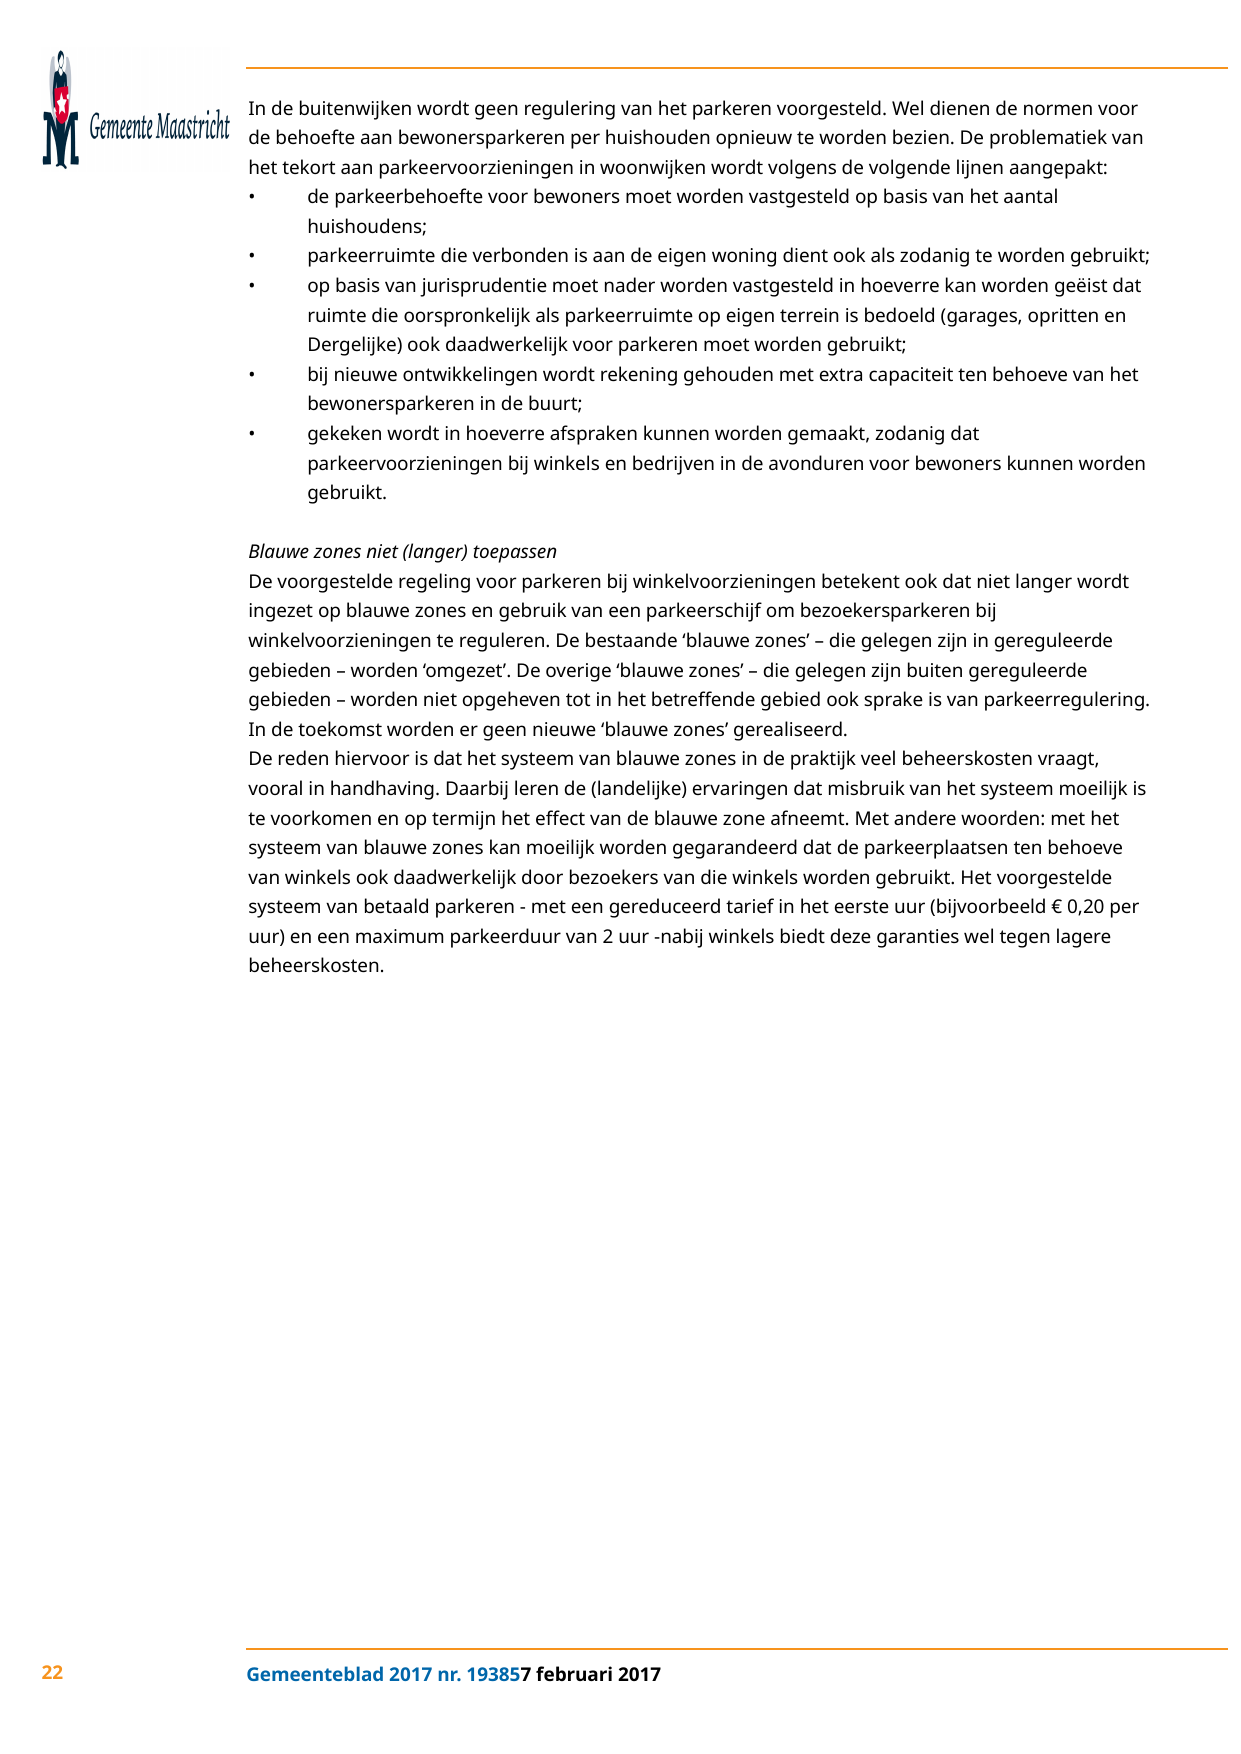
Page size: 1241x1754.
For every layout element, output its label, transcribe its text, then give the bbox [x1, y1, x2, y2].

list gekeken wordt in hoeverre afspraken kunnen worden gemaakt, zodanig dat parkeervoorzieningen bij winkels en bedrijven in de avonduren voor bewoners kunnen worden gebruikt. [248, 420, 1152, 505]
list op basis van jurisprudentie moet nader worden vastgesteld in hoeverre kan worden geëist dat ruimte die oorspronkelijk als parkeerruimte op eigen terrein is bedoeld (garages, opritten en Dergelijke) ook daadwerkelijk voor parkeren moet worden gebruikt; [248, 272, 1152, 357]
text In de buitenwijken wordt geen regulering van het parkeren voorgesteld. Wel dienen de normen voor de behoefte aan bewonersparkeren per huishouden opnieuw te worden bezien. De problematiek van het tekort aan parkeervoorzieningen in woonwijken wordt volgens de volgende lijnen aangepakt: [248, 95, 1152, 180]
list parkeerruimte die verbonden is aan de eigen woning dient ook als zodanig te worden gebruikt; [248, 243, 1152, 268]
list bij nieuwe ontwikkelingen wordt rekening gehouden met extra capaciteit ten behoeve van het bewonersparkeren in de buurt; [248, 361, 1152, 416]
text De voorgestelde regeling voor parkeren bij winkelvoorzieningen betekent ook dat niet langer wordt ingezet op blauwe zones en gebruik van een parkeerschijf om bezoekersparkeren bij winkelvoorzieningen te reguleren. De bestaande ‘blauwe zones’ – die gelegen zijn in gereguleerde gebieden – worden ‘omgezet’. De overige ‘blauwe zones’ – die gelegen zijn buiten gereguleerde gebieden – worden niet opgeheven tot in het betreffende gebied ook sprake is van parkeerregulering. In de toekomst worden er geen nieuwe ‘blauwe zones’ gerealiseerd. [248, 568, 1152, 742]
picture [41, 47, 231, 172]
text De reden hiervoor is dat het systeem van blauwe zones in de praktijk veel beheerskosten vraagt, vooral in handhaving. Daarbij leren de (landelijke) ervaringen dat misbruik van het systeem moeilijk is te voorkomen en op termijn het effect van de blauwe zone afneemt. Met andere woorden: met het systeem van blauwe zones kan moeilijk worden gegarandeerd dat de parkeerplaatsen ten behoeve van winkels ook daadwerkelijk door bezoekers van die winkels worden gebruikt. Het voorgestelde systeem van betaald parkeren - met een gereduceerd tarief in het eerste uur (bijvoorbeeld € 0,20 per uur) en een maximum parkeerduur van 2 uur -nabij winkels biedt deze garanties wel tegen lagere beheerskosten. [248, 746, 1152, 978]
list de parkeerbehoefte voor bewoners moet worden vastgesteld op basis van het aantal huishoudens; [248, 183, 1152, 239]
text Blauwe zones niet (langer) toepassen [248, 538, 1152, 564]
